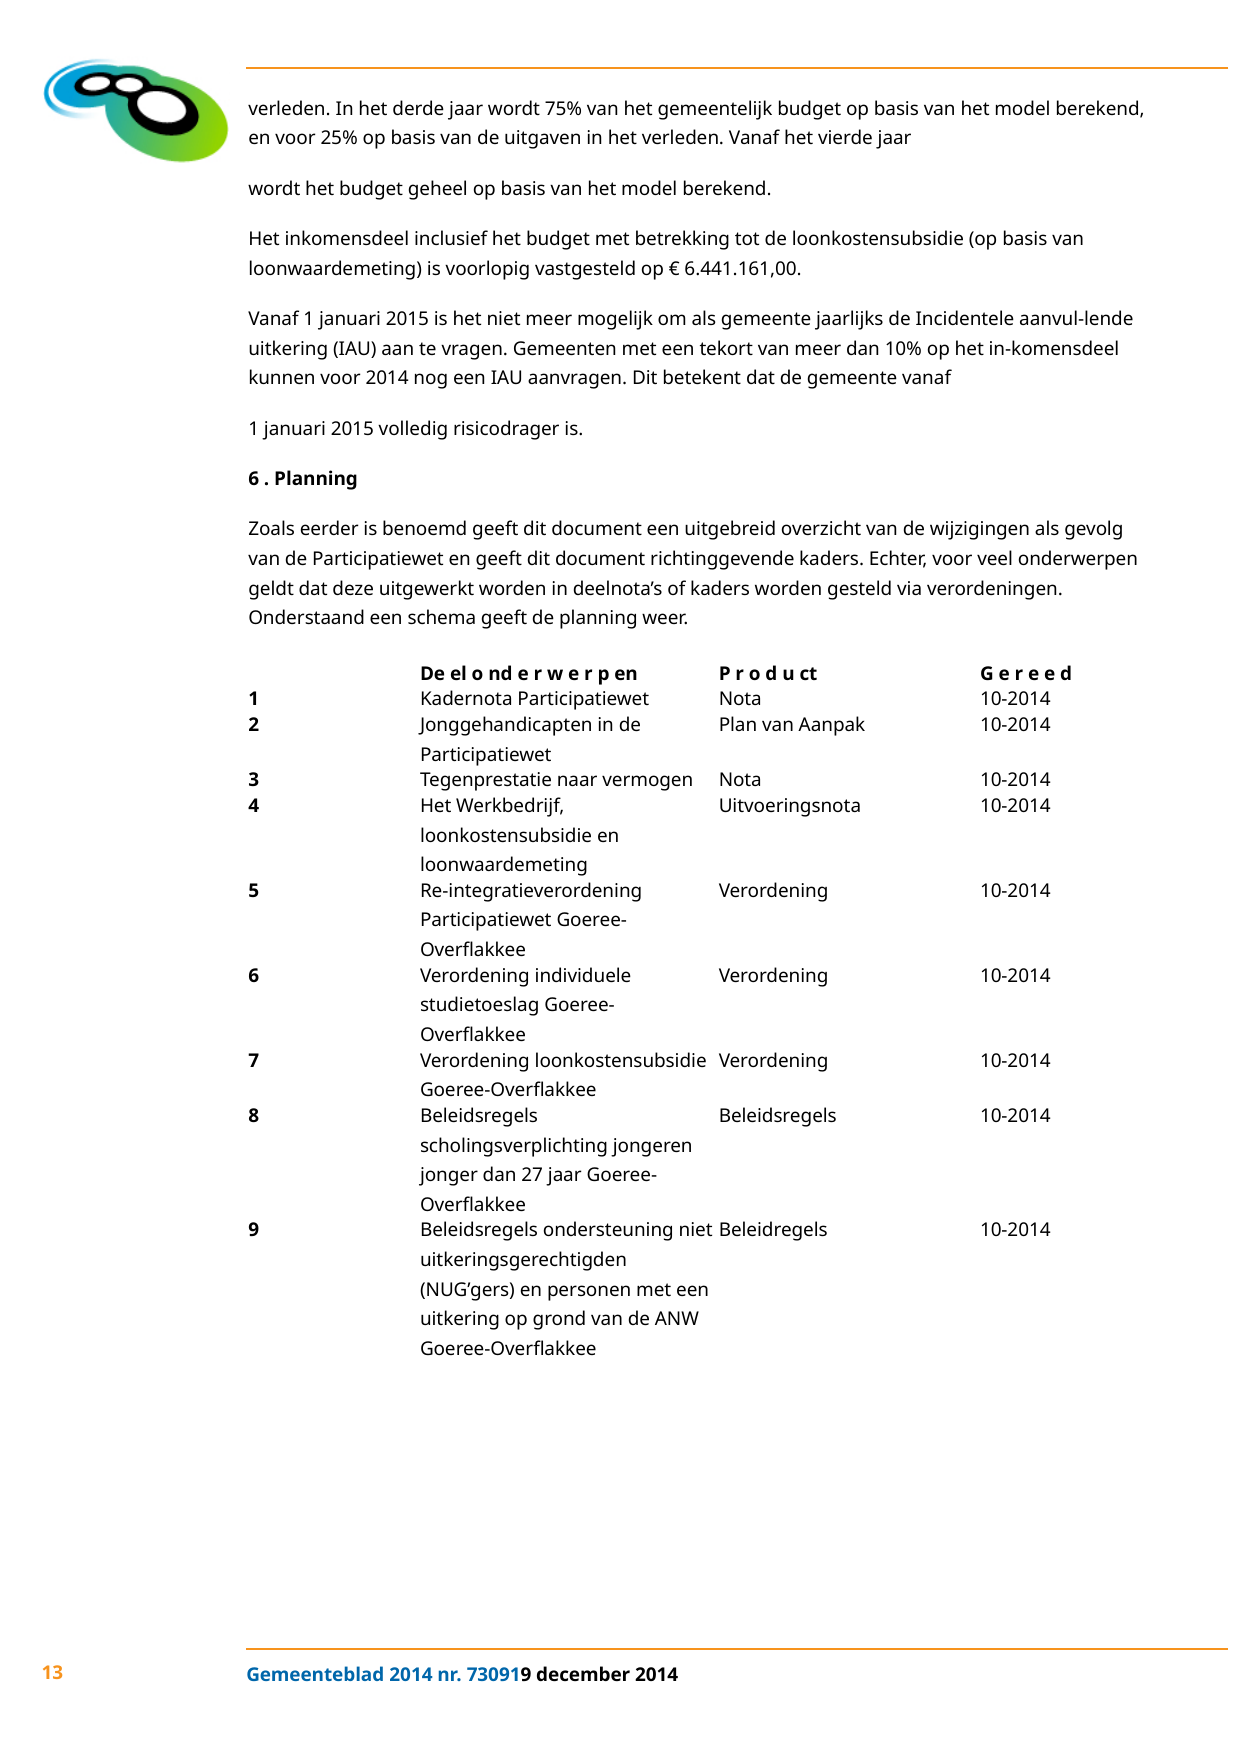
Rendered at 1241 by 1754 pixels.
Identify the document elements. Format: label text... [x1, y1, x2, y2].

table_cell Beleidsregels [719, 1102, 980, 1217]
text Zoals eerder is benoemd geeft dit document een uitgebreid overzicht van de wijzigingen als gevolg van de Participatiewet en geeft dit document richtinggevende kaders. Echter, voor veel onderwerpen geldt dat deze uitgewerkt worden in deelnota’s of kaders worden gesteld via verordeningen. Onderstaand een schema geeft de planning weer. [248, 516, 1152, 630]
table_cell Re-integratieverordening Participatiewet Goeree-Overflakkee [420, 877, 718, 962]
table_cell 4 [248, 792, 420, 877]
table_cell Beleidsregels scholingsverplichting jongeren jonger dan 27 jaar Goeree-Overflakkee [420, 1102, 718, 1217]
text wordt het budget geheel op basis van het model berekend. [248, 175, 1152, 201]
table_cell 10-2014 [980, 685, 1152, 711]
table_cell Verordening [719, 1047, 980, 1102]
table_cell 10-2014 [980, 877, 1152, 962]
table_cell Beleidregels [719, 1217, 980, 1361]
table_cell Beleidsregels ondersteuning niet uitkeringsgerechtigden (NUG’gers) en personen met een uitkering op grond van de ANW Goeree-Overflakkee [420, 1217, 718, 1361]
table_cell 1 [248, 685, 420, 711]
text Het inkomensdeel inclusief het budget met betrekking tot de loonkostensubsidie (op basis van loonwaardemeting) is voorlopig vastgesteld op € 6.441.161,00. [248, 225, 1152, 281]
table_header [248, 660, 420, 685]
text Vanaf 1 januari 2015 is het niet meer mogelijk om als gemeente jaarlijks de Incidentele aanvul-lende uitkering (IAU) aan te vragen. Gemeenten met een tekort van meer dan 10% op het in-komensdeel kunnen voor 2014 nog een IAU aanvragen. Dit betekent dat de gemeente vanaf [248, 305, 1152, 390]
table_cell 10-2014 [980, 1217, 1152, 1361]
table_cell Verordening [719, 877, 980, 962]
table_cell 10-2014 [980, 792, 1152, 877]
table_cell Uitvoeringsnota [719, 792, 980, 877]
table_cell Tegenprestatie naar vermogen [420, 766, 718, 792]
table_header G e r e e d [980, 660, 1152, 685]
table_cell Het Werkbedrijf, loonkostensubsidie en loonwaardemeting [420, 792, 718, 877]
table_cell 8 [248, 1102, 420, 1217]
table_cell 10-2014 [980, 1047, 1152, 1102]
table_header P r o d u ct [719, 660, 980, 685]
table_cell Nota [719, 685, 980, 711]
table_cell Verordening [719, 962, 980, 1047]
table_cell Verordening loonkostensubsidie Goeree-Overflakkee [420, 1047, 718, 1102]
text 1 januari 2015 volledig risicodrager is. [248, 415, 1152, 441]
table_cell 10-2014 [980, 711, 1152, 766]
table_cell 10-2014 [980, 962, 1152, 1047]
table_cell Kadernota Participatiewet [420, 685, 718, 711]
table_cell 3 [248, 766, 420, 792]
table_cell 10-2014 [980, 1102, 1152, 1217]
table_cell 7 [248, 1047, 420, 1102]
table_cell Plan van Aanpak [719, 711, 980, 766]
text verleden. In het derde jaar wordt 75% van het gemeentelijk budget op basis van het model berekend, en voor 25% op basis van de uitgaven in het verleden. Vanaf het vierde jaar [248, 95, 1152, 150]
text 6 . Planning [248, 465, 1152, 491]
table_cell Verordening individuele studietoeslag Goeree-Overflakkee [420, 962, 718, 1047]
table_cell Nota [719, 766, 980, 792]
table_cell 5 [248, 877, 420, 962]
table_cell 2 [248, 711, 420, 766]
picture [41, 47, 231, 172]
table_cell 6 [248, 962, 420, 1047]
table_cell Jonggehandicapten in de Participatiewet [420, 711, 718, 766]
table_cell 9 [248, 1217, 420, 1361]
table_cell 10-2014 [980, 766, 1152, 792]
table_header De el o nd e r w e r p en [420, 660, 718, 685]
